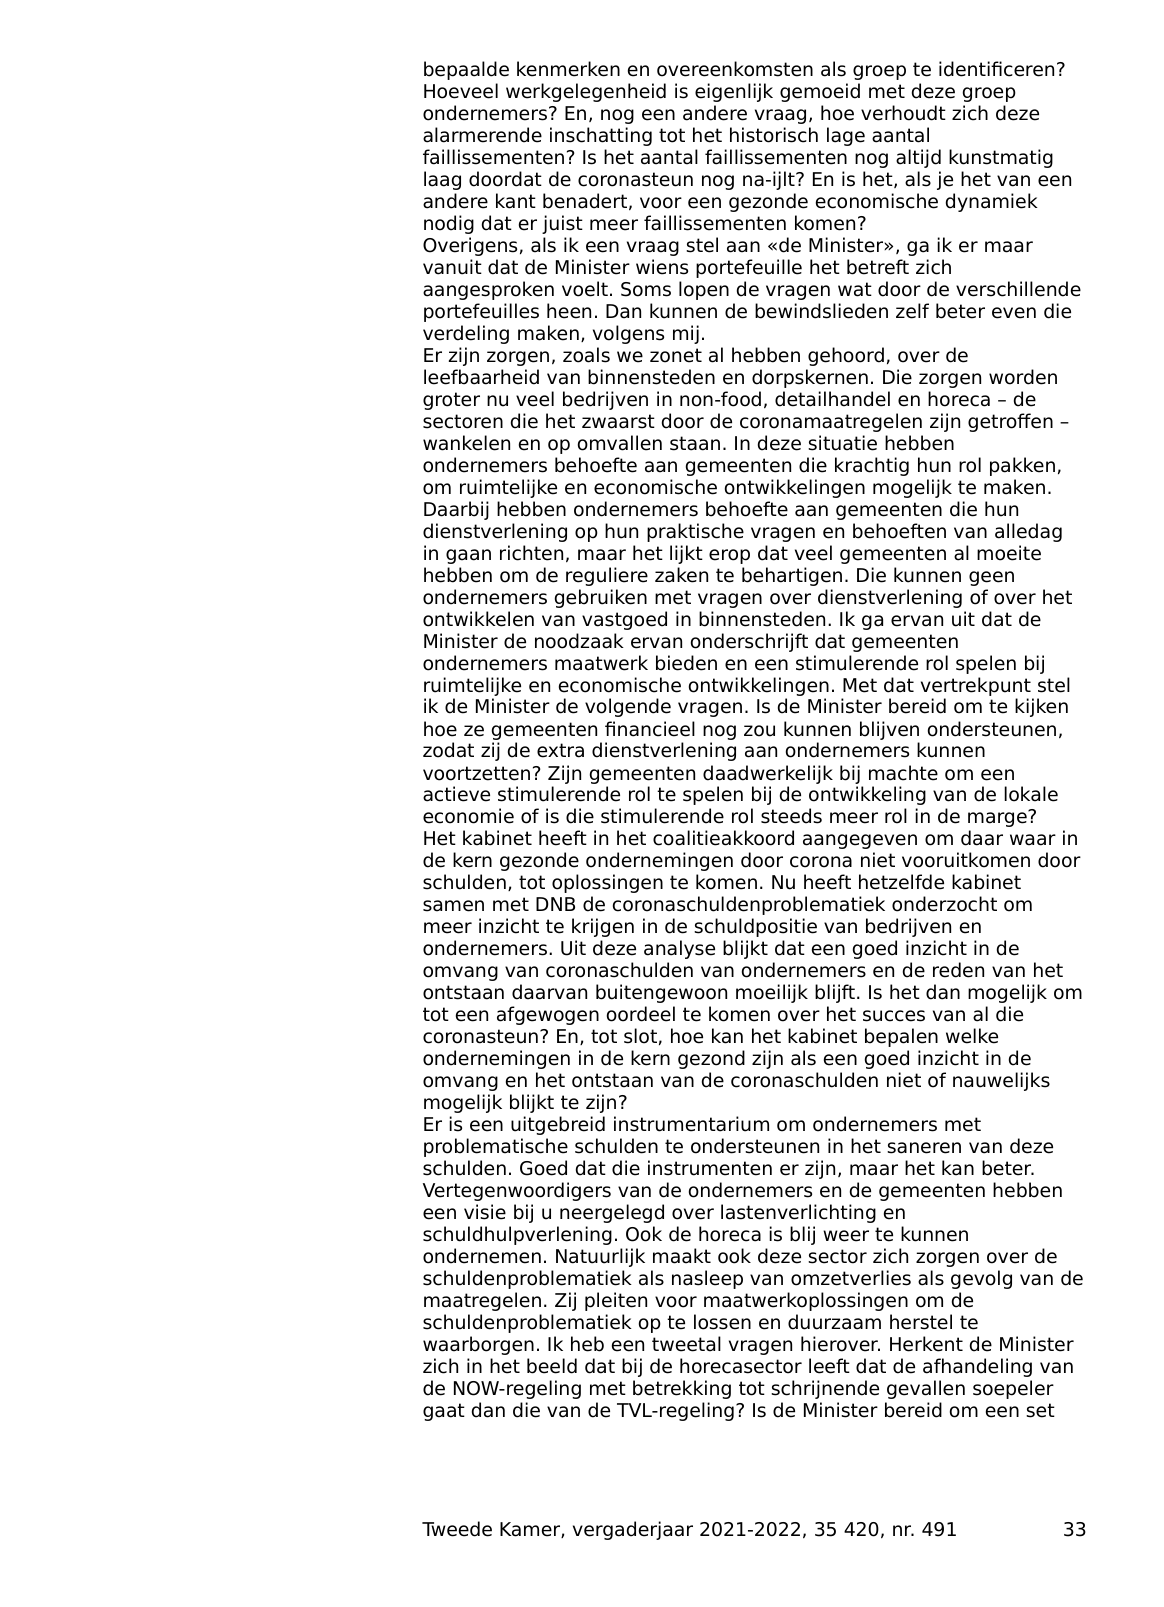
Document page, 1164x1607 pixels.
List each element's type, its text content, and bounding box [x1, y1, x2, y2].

text Overigens, als ik een vraag stel aan «de Minister», ga ik er maar vanuit dat de Minister wiens portefeuille het betreft zich aangesproken voelt. Soms lopen de vragen wat door de verschillende portefeuilles heen. Dan kunnen de bewindslieden zelf beter even die verdeling maken, volgens mij. [422, 235, 1087, 345]
text Het kabinet heeft in het coalitieakkoord aangegeven om daar waar in de kern gezonde ondernemingen door corona niet vooruitkomen door schulden, tot oplossingen te komen. Nu heeft hetzelfde kabinet samen met DNB de coronaschuldenproblematiek onderzocht om meer inzicht te krijgen in de schuldpositie van bedrijven en ondernemers. Uit deze analyse blijkt dat een goed inzicht in de omvang van coronaschulden van ondernemers en de reden van het ontstaan daarvan buitengewoon moeilijk blijft. Is het dan mogelijk om tot een afgewogen oordeel te komen over het succes van al die coronasteun? En, tot slot, hoe kan het kabinet bepalen welke ondernemingen in de kern gezond zijn als een goed inzicht in de omvang en het ontstaan van de coronaschulden niet of nauwelijks mogelijk blijkt te zijn? [422, 828, 1087, 1114]
text bepaalde kenmerken en overeenkomsten als groep te identificeren? Hoeveel werkgelegenheid is eigenlijk gemoeid met deze groep ondernemers? En, nog een andere vraag, hoe verhoudt zich deze alarmerende inschatting tot het historisch lage aantal faillissementen? Is het aantal faillissementen nog altijd kunstmatig laag doordat de coronasteun nog na-ijlt? En is het, als je het van een andere kant benadert, voor een gezonde economische dynamiek nodig dat er juist meer faillissementen komen? [422, 59, 1087, 235]
text Er is een uitgebreid instrumentarium om ondernemers met problematische schulden te ondersteunen in het saneren van deze schulden. Goed dat die instrumenten er zijn, maar het kan beter. Vertegenwoordigers van de ondernemers en de gemeenten hebben een visie bij u neergelegd over lastenverlichting en schuldhulpverlening. Ook de horeca is blij weer te kunnen ondernemen. Natuurlijk maakt ook deze sector zich zorgen over de schuldenproblematiek als nasleep van omzetverlies als gevolg van de maatregelen. Zij pleiten voor maatwerkoplossingen om de schuldenproblematiek op te lossen en duurzaam herstel te waarborgen. Ik heb een tweetal vragen hierover. Herkent de Minister zich in het beeld dat bij de horecasector leeft dat de afhandeling van de NOW-regeling met betrekking tot schrijnende gevallen soepeler gaat dan die van de TVL-regeling? Is de Minister bereid om een set [422, 1114, 1087, 1422]
text Er zijn zorgen, zoals we zonet al hebben gehoord, over de leefbaarheid van binnensteden en dorpskernen. Die zorgen worden groter nu veel bedrijven in non-food, detailhandel en horeca – de sectoren die het zwaarst door de coronamaatregelen zijn getroffen – wankelen en op omvallen staan. In deze situatie hebben ondernemers behoefte aan gemeenten die krachtig hun rol pakken, om ruimtelijke en economische ontwikkelingen mogelijk te maken. Daarbij hebben ondernemers behoefte aan gemeenten die hun dienstverlening op hun praktische vragen en behoeften van alledag in gaan richten, maar het lijkt erop dat veel gemeenten al moeite hebben om de reguliere zaken te behartigen. Die kunnen geen ondernemers gebruiken met vragen over dienstverlening of over het ontwikkelen van vastgoed in binnensteden. Ik ga ervan uit dat de Minister de noodzaak ervan onderschrijft dat gemeenten ondernemers maatwerk bieden en een stimulerende rol spelen bij ruimtelijke en economische ontwikkelingen. Met dat vertrekpunt stel ik de Minister de volgende vragen. Is de Minister bereid om te kijken hoe ze gemeenten financieel nog zou kunnen blijven ondersteunen, zodat zij de extra dienstverlening aan ondernemers kunnen voortzetten? Zijn gemeenten daadwerkelijk bij machte om een actieve stimulerende rol te spelen bij de ontwikkeling van de lokale economie of is die stimulerende rol steeds meer rol in de marge? [422, 345, 1087, 828]
